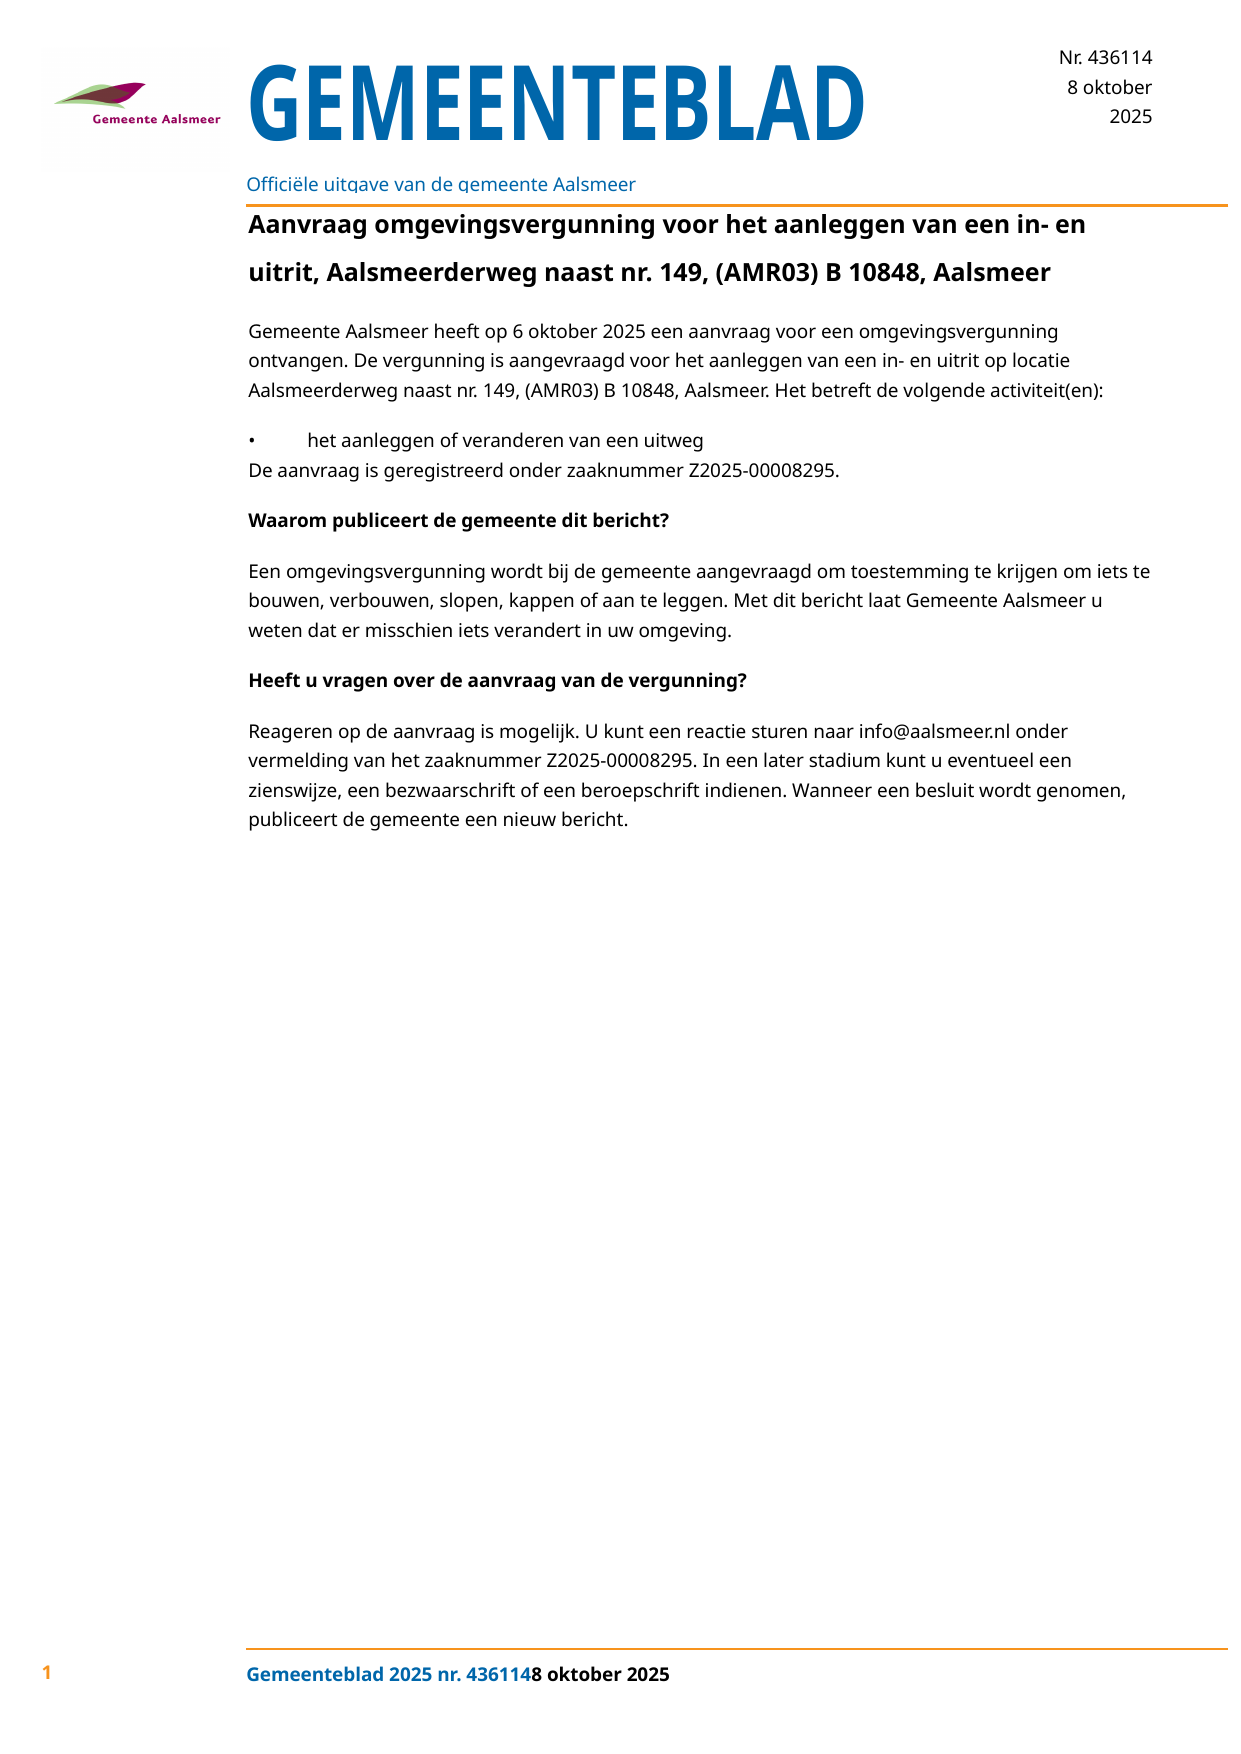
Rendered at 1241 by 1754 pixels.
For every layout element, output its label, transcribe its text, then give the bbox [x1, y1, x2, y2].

text Gemeente Aalsmeer heeft op 6 oktober 2025 een aanvraag voor een omgevingsvergunning ontvangen. De vergunning is aangevraagd voor het aanleggen van een in- en uitrit op locatie Aalsmeerderweg naast nr. 149, (AMR03) B 10848, Aalsmeer. Het betreft de volgende activiteit(en): [248, 318, 1152, 403]
text Waarom publiceert de gemeente dit bericht? [248, 507, 1152, 533]
text Een omgevingsvergunning wordt bij de gemeente aangevraagd om toestemming te krijgen om iets te bouwen, verbouwen, slopen, kappen of aan te leggen. Met dit bericht laat Gemeente Aalsmeer u weten dat er misschien iets verandert in uw omgeving. [248, 558, 1152, 643]
text Aanvraag omgevingsvergunning voor het aanleggen van een in- en uitrit, Aalsmeerderweg naast nr. 149, (AMR03) B 10848, Aalsmeer [248, 207, 1152, 288]
text Reageren op de aanvraag is mogelijk. U kunt een reactie sturen naar info@aalsmeer.nl onder vermelding van het zaaknummer Z2025-00008295. In een later stadium kunt u eventueel een zienswijze, een bezwaarschrift of een beroepschrift indienen. Wanneer een besluit wordt genomen, publiceert de gemeente een nieuw bericht. [248, 718, 1152, 832]
list het aanleggen of veranderen van een uitweg [248, 427, 1152, 453]
picture [41, 47, 231, 172]
text Heeft u vragen over de aanvraag van de vergunning? [248, 667, 1152, 693]
text De aanvraag is geregistreerd onder zaaknummer Z2025-00008295. [248, 457, 1152, 483]
